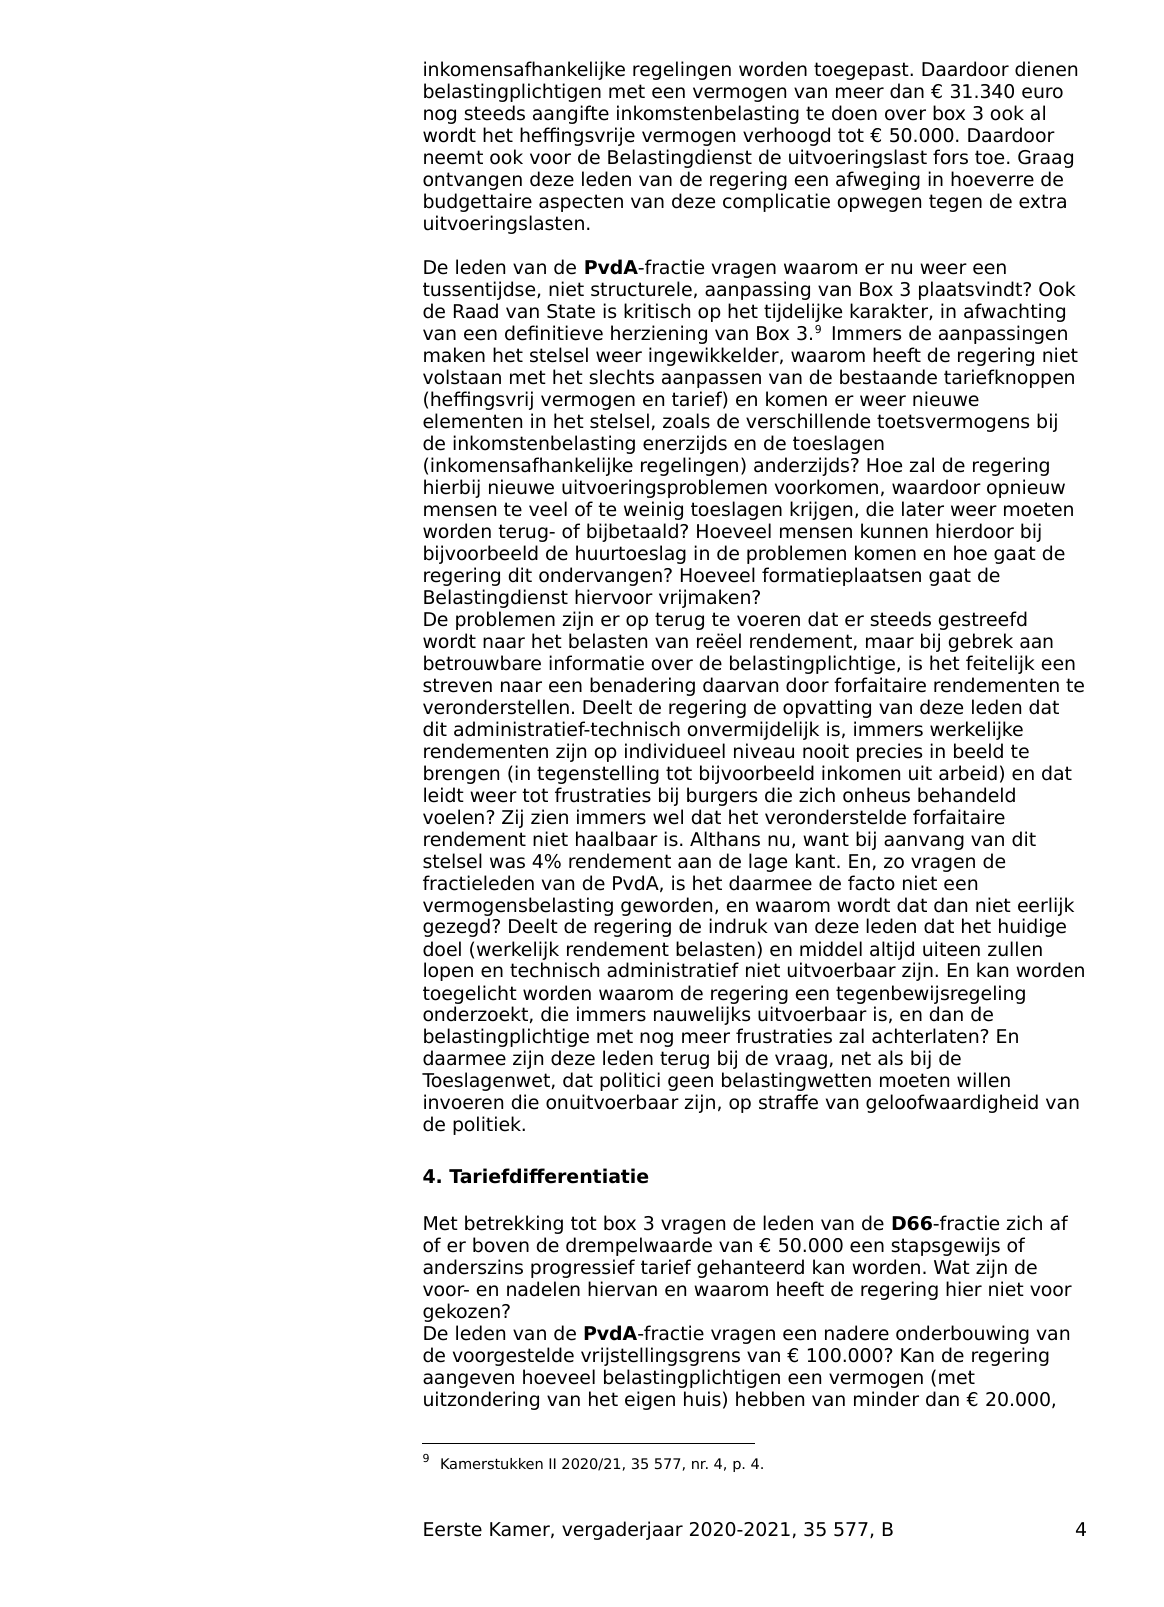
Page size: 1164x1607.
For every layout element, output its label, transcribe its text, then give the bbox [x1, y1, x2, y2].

text De leden van de PvdA-fractie vragen waarom er nu weer een tussentijdse, niet structurele, aanpassing van Box 3 plaatsvindt? Ook de Raad van State is kritisch op het tijdelijke karakter, in afwachting van een definitieve herziening van Box 3. Immers de aanpassingen maken het stelsel weer ingewikkelder, waarom heeft de regering niet volstaan met het slechts aanpassen van de bestaande tariefknoppen (heffingsvrij vermogen en tarief) en komen er weer nieuwe elementen in het stelsel, zoals de verschillende toetsvermogens bij de inkomstenbelasting enerzijds en de toeslagen (inkomensafhankelijke regelingen) anderzijds? Hoe zal de regering hierbij nieuwe uitvoeringsproblemen voorkomen, waardoor opnieuw mensen te veel of te weinig toeslagen krijgen, die later weer moeten worden terug- of bijbetaald? Hoeveel mensen kunnen hierdoor bij bijvoorbeeld de huurtoeslag in de problemen komen en hoe gaat de regering dit ondervangen? Hoeveel formatieplaatsen gaat de Belastingdienst hiervoor vrijmaken? [422, 257, 1087, 609]
text Kamerstukken II 2020/21, 35 577, nr. 4, p. 4. [422, 1452, 1087, 1474]
subtitle 4. Tariefdifferentiatie [422, 1166, 1087, 1188]
text inkomensafhankelijke regelingen worden toegepast. Daardoor dienen belastingplichtigen met een vermogen van meer dan € 31.340 euro nog steeds aangifte inkomstenbelasting te doen over box 3 ook al wordt het heffingsvrije vermogen verhoogd tot € 50.000. Daardoor neemt ook voor de Belastingdienst de uitvoeringslast fors toe. Graag ontvangen deze leden van de regering een afweging in hoeverre de budgettaire aspecten van deze complicatie opwegen tegen de extra uitvoeringslasten. [422, 59, 1087, 235]
text De leden van de PvdA-fractie vragen een nadere onderbouwing van de voorgestelde vrijstellingsgrens van € 100.000? Kan de regering aangeven hoeveel belastingplichtigen een vermogen (met uitzondering van het eigen huis) hebben van minder dan € 20.000, [422, 1323, 1087, 1411]
text De problemen zijn er op terug te voeren dat er steeds gestreefd wordt naar het belasten van reëel rendement, maar bij gebrek aan betrouwbare informatie over de belastingplichtige, is het feitelijk een streven naar een benadering daarvan door forfaitaire rendementen te veronderstellen. Deelt de regering de opvatting van deze leden dat dit administratief-technisch onvermijdelijk is, immers werkelijke rendementen zijn op individueel niveau nooit precies in beeld te brengen (in tegenstelling tot bijvoorbeeld inkomen uit arbeid) en dat leidt weer tot frustraties bij burgers die zich onheus behandeld voelen? Zij zien immers wel dat het veronderstelde forfaitaire rendement niet haalbaar is. Althans nu, want bij aanvang van dit stelsel was 4% rendement aan de lage kant. En, zo vragen de fractieleden van de PvdA, is het daarmee de facto niet een vermogensbelasting geworden, en waarom wordt dat dan niet eerlijk gezegd? Deelt de regering de indruk van deze leden dat het huidige doel (werkelijk rendement belasten) en middel altijd uiteen zullen lopen en technisch administratief niet uitvoerbaar zijn. En kan worden toegelicht worden waarom de regering een tegenbewijsregeling onderzoekt, die immers nauwelijks uitvoerbaar is, en dan de belastingplichtige met nog meer frustraties zal achterlaten? En daarmee zijn deze leden terug bij de vraag, net als bij de Toeslagenwet, dat politici geen belastingwetten moeten willen invoeren die onuitvoerbaar zijn, op straffe van geloofwaardigheid van de politiek. [422, 609, 1087, 1136]
text Met betrekking tot box 3 vragen de leden van de D66-fractie zich af of er boven de drempelwaarde van € 50.000 een stapsgewijs of anderszins progressief tarief gehanteerd kan worden. Wat zijn de voor- en nadelen hiervan en waarom heeft de regering hier niet voor gekozen? [422, 1213, 1087, 1323]
